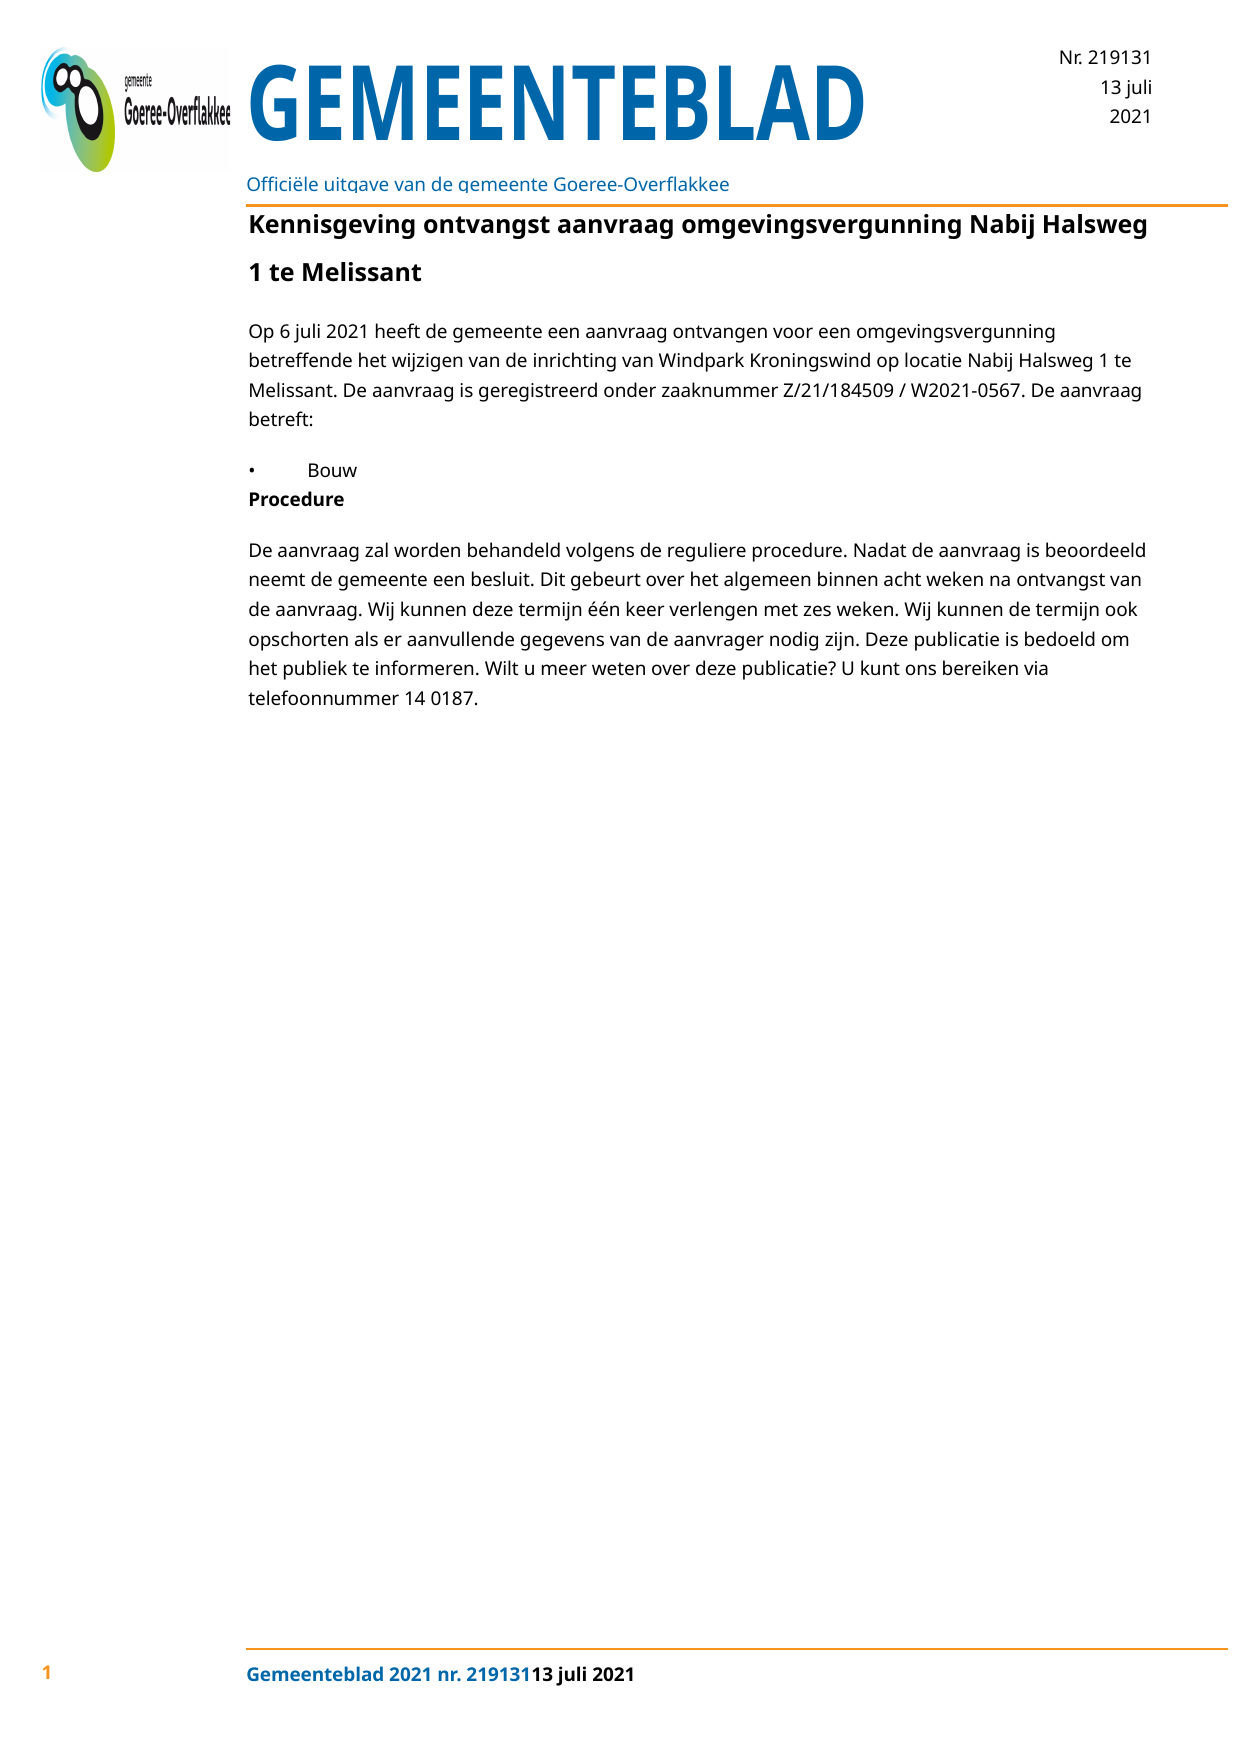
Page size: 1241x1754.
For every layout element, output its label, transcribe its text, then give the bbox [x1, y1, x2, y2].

picture [41, 47, 231, 172]
text Kennisgeving ontvangst aanvraag omgevingsvergunning Nabij Halsweg 1 te Melissant [248, 207, 1152, 288]
list Bouw [248, 457, 1152, 483]
text Procedure [248, 487, 1152, 512]
text De aanvraag zal worden behandeld volgens de reguliere procedure. Nadat de aanvraag is beoordeeld neemt de gemeente een besluit. Dit gebeurt over het algemeen binnen acht weken na ontvangst van de aanvraag. Wij kunnen deze termijn één keer verlengen met zes weken. Wij kunnen de termijn ook opschorten als er aanvullende gegevens van de aanvrager nodig zijn. Deze publicatie is bedoeld om het publiek te informeren. Wilt u meer weten over deze publicatie? U kunt ons bereiken via telefoonnummer 14 0187. [248, 537, 1152, 711]
text Op 6 juli 2021 heeft de gemeente een aanvraag ontvangen voor een omgevingsvergunning betreffende het wijzigen van de inrichting van Windpark Kroningswind op locatie Nabij Halsweg 1 te Melissant. De aanvraag is geregistreerd onder zaaknummer Z/21/184509 / W2021-0567. De aanvraag betreft: [248, 318, 1152, 432]
